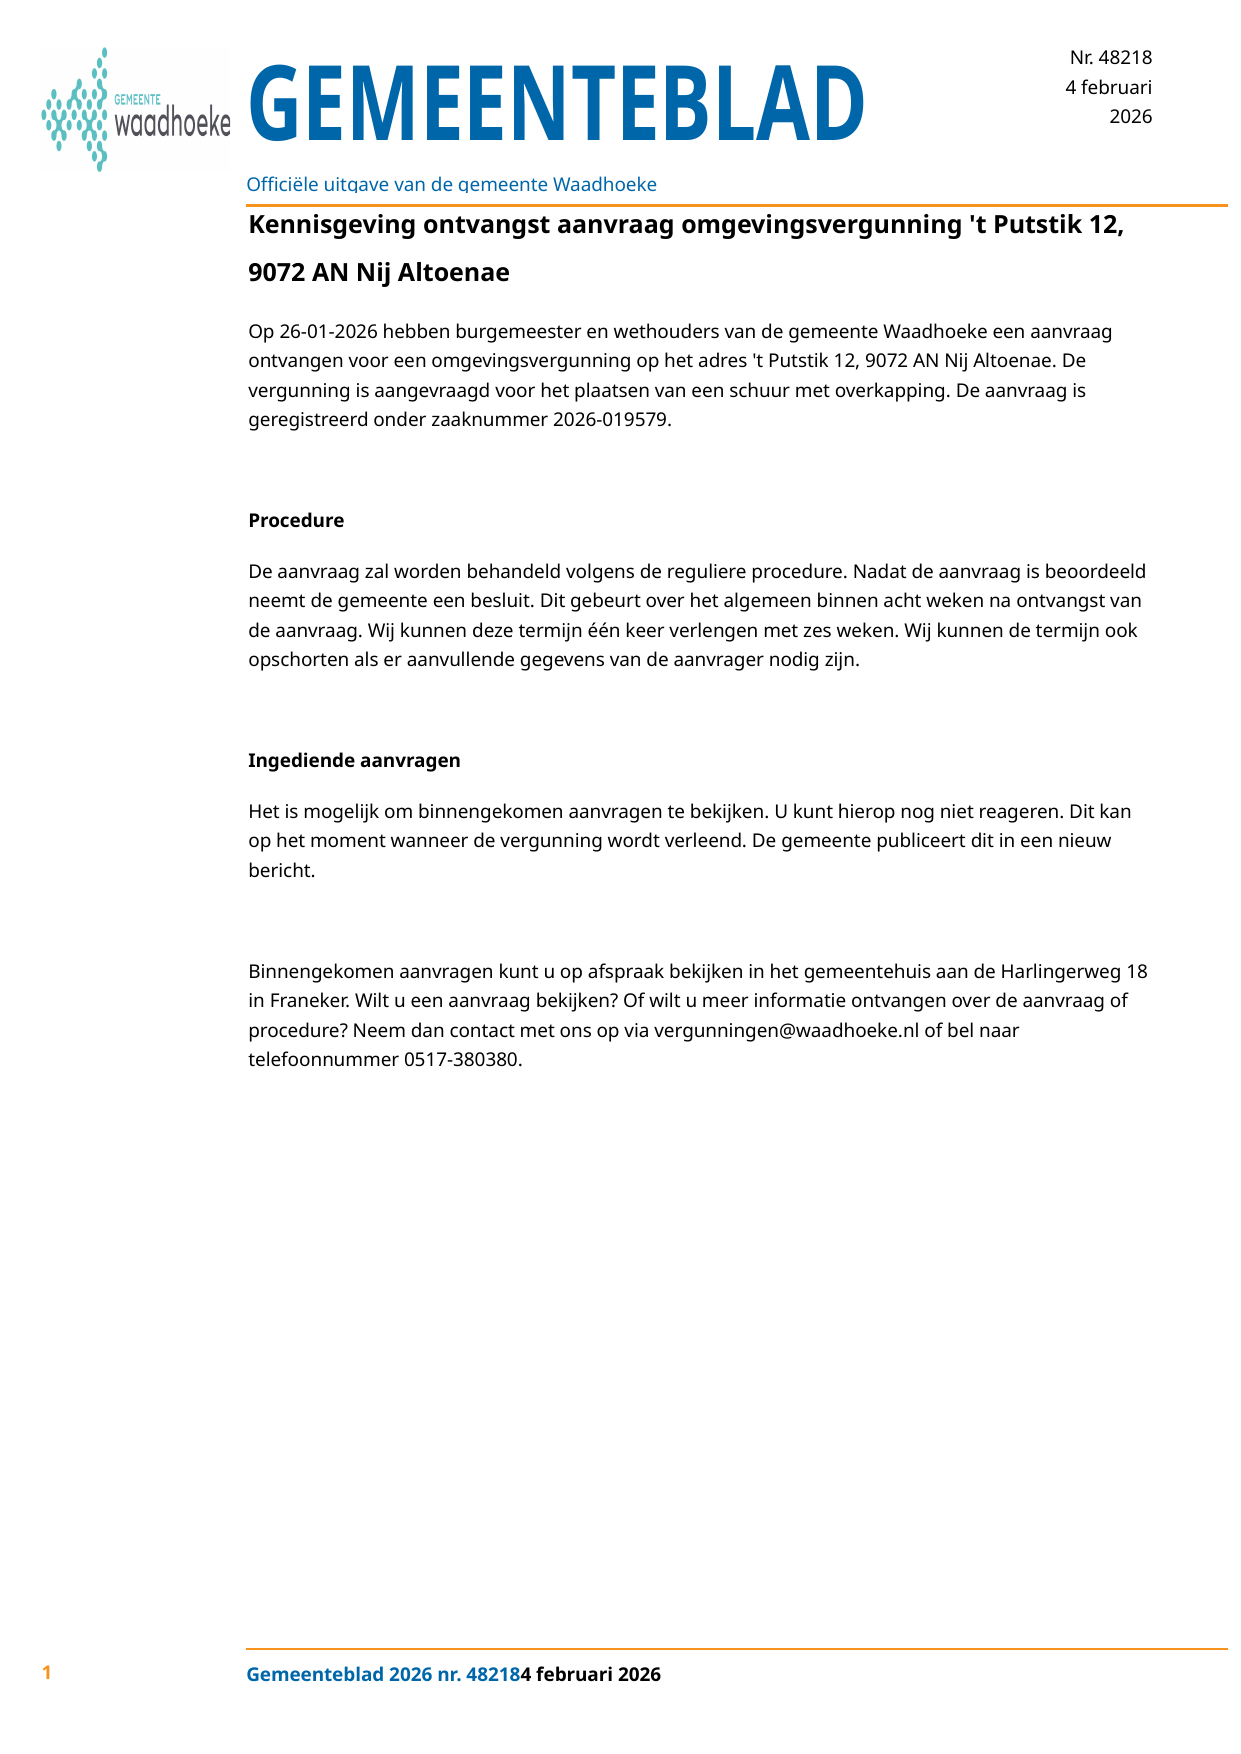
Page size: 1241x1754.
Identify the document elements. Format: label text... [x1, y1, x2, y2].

picture [41, 47, 231, 172]
text De aanvraag zal worden behandeld volgens de reguliere procedure. Nadat de aanvraag is beoordeeld neemt de gemeente een besluit. Dit gebeurt over het algemeen binnen acht weken na ontvangst van de aanvraag. Wij kunnen deze termijn één keer verlengen met zes weken. Wij kunnen de termijn ook opschorten als er aanvullende gegevens van de aanvrager nodig zijn. [248, 558, 1152, 672]
text Het is mogelijk om binnengekomen aanvragen te bekijken. U kunt hierop nog niet reageren. Dit kan op het moment wanneer de vergunning wordt verleend. De gemeente publiceert dit in een nieuw bericht. [248, 798, 1152, 883]
text Procedure [248, 507, 1152, 533]
text Ingediende aanvragen [248, 747, 1152, 773]
text Op 26-01-2026 hebben burgemeester en wethouders van de gemeente Waadhoeke een aanvraag ontvangen voor een omgevingsvergunning op het adres 't Putstik 12, 9072 AN Nij Altoenae. De vergunning is aangevraagd voor het plaatsen van een schuur met overkapping. De aanvraag is geregistreerd onder zaaknummer 2026-019579. [248, 318, 1152, 432]
text Binnengekomen aanvragen kunt u op afspraak bekijken in het gemeentehuis aan de Harlingerweg 18 in Franeker. Wilt u een aanvraag bekijken? Of wilt u meer informatie ontvangen over de aanvraag of procedure? Neem dan contact met ons op via vergunningen@waadhoeke.nl of bel naar telefoonnummer 0517-380380. [248, 958, 1152, 1072]
text Kennisgeving ontvangst aanvraag omgevingsvergunning 't Putstik 12, 9072 AN Nij Altoenae [248, 207, 1152, 288]
